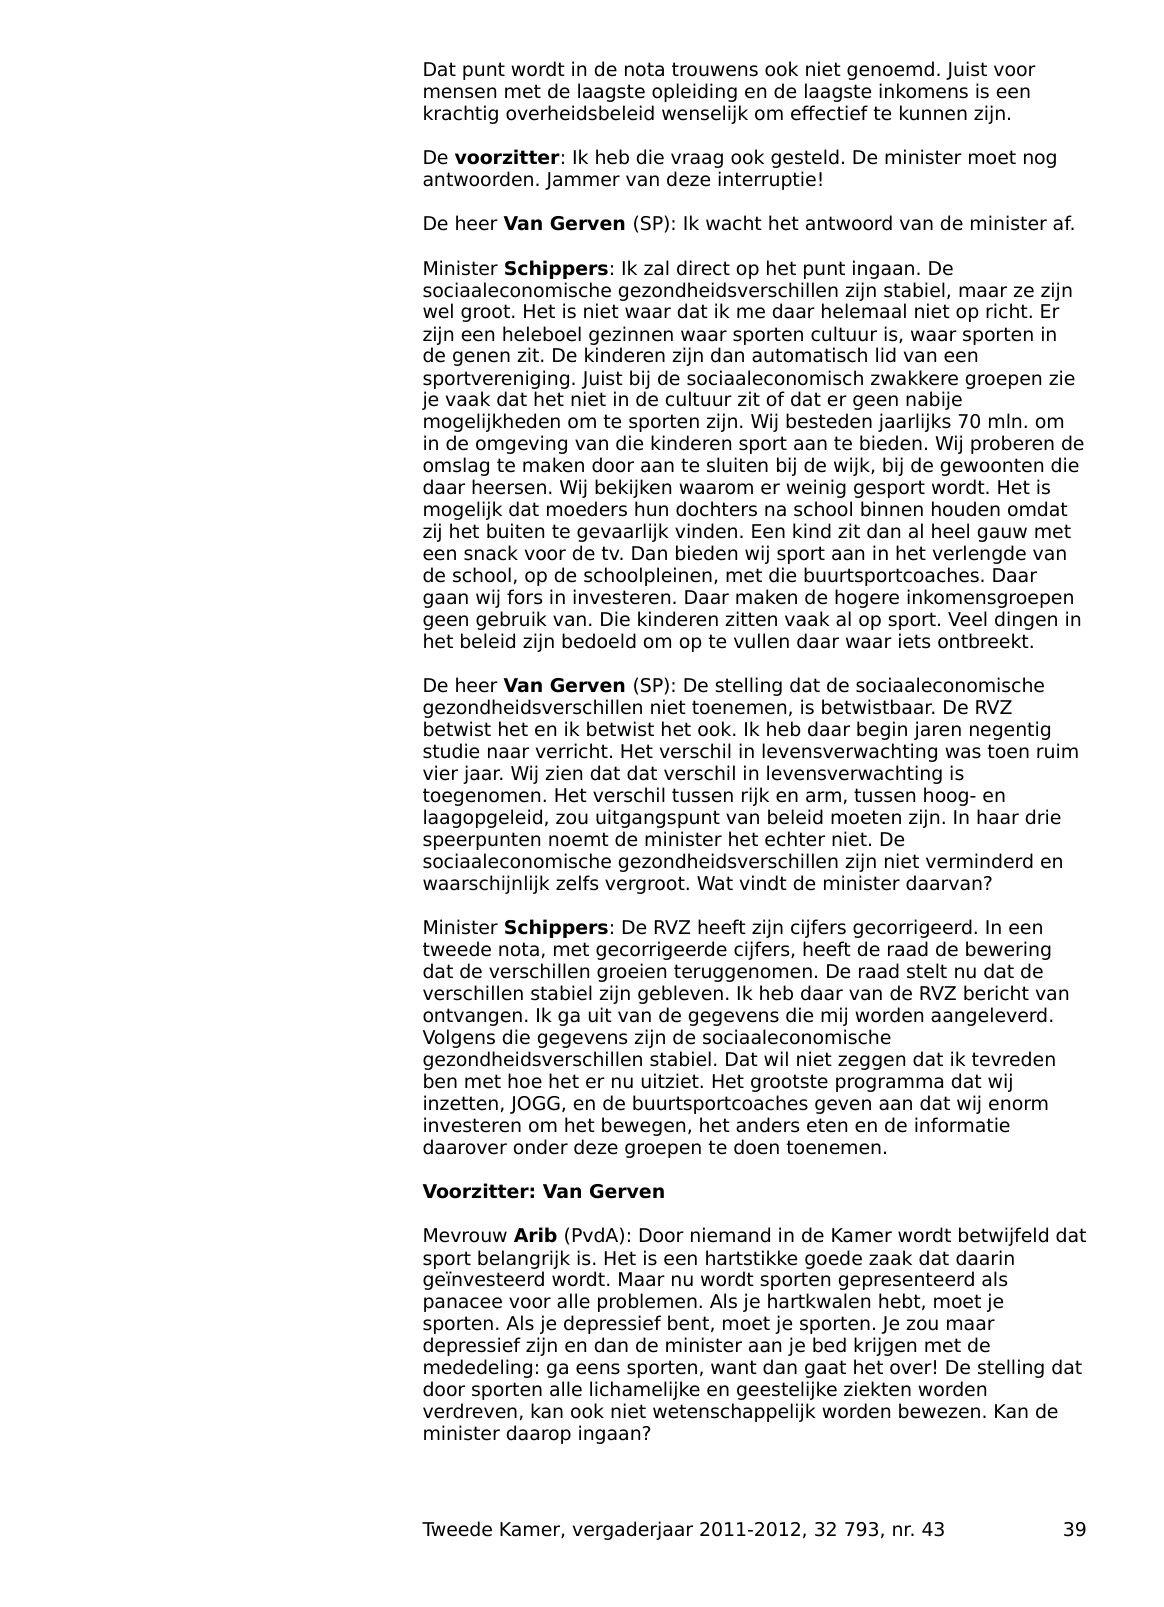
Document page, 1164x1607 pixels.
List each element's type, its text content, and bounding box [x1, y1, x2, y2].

subtitle Voorzitter: Van Gerven [422, 1181, 1087, 1203]
text Dat punt wordt in de nota trouwens ook niet genoemd. Juist voor mensen met de laagste opleiding en de laagste inkomens is een krachtig overheidsbeleid wenselijk om effectief te kunnen zijn. [422, 59, 1087, 125]
text Minister Schippers: Ik zal direct op het punt ingaan. De sociaaleconomische gezondheidsverschillen zijn stabiel, maar ze zijn wel groot. Het is niet waar dat ik me daar helemaal niet op richt. Er zijn een heleboel gezinnen waar sporten cultuur is, waar sporten in de genen zit. De kinderen zijn dan automatisch lid van een sportvereniging. Juist bij de sociaaleconomisch zwakkere groepen zie je vaak dat het niet in de cultuur zit of dat er geen nabije mogelijkheden om te sporten zijn. Wij besteden jaarlijks 70 mln. om in de omgeving van die kinderen sport aan te bieden. Wij proberen de omslag te maken door aan te sluiten bij de wijk, bij de gewoonten die daar heersen. Wij bekijken waarom er weinig gesport wordt. Het is mogelijk dat moeders hun dochters na school binnen houden omdat zij het buiten te gevaarlijk vinden. Een kind zit dan al heel gauw met een snack voor de tv. Dan bieden wij sport aan in het verlengde van de school, op de schoolpleinen, met die buurtsportcoaches. Daar gaan wij fors in investeren. Daar maken de hogere inkomensgroepen geen gebruik van. Die kinderen zitten vaak al op sport. Veel dingen in het beleid zijn bedoeld om op te vullen daar waar iets ontbreekt. [422, 257, 1087, 653]
text De heer Van Gerven (SP): Ik wacht het antwoord van de minister af. [422, 213, 1087, 235]
text Minister Schippers: De RVZ heeft zijn cijfers gecorrigeerd. In een tweede nota, met gecorrigeerde cijfers, heeft de raad de bewering dat de verschillen groeien teruggenomen. De raad stelt nu dat de verschillen stabiel zijn gebleven. Ik heb daar van de RVZ bericht van ontvangen. Ik ga uit van de gegevens die mij worden aangeleverd. Volgens die gegevens zijn de sociaaleconomische gezondheidsverschillen stabiel. Dat wil niet zeggen dat ik tevreden ben met hoe het er nu uitziet. Het grootste programma dat wij inzetten, JOGG, en de buurtsportcoaches geven aan dat wij enorm investeren om het bewegen, het anders eten en de informatie daarover onder deze groepen te doen toenemen. [422, 917, 1087, 1159]
text De heer Van Gerven (SP): De stelling dat de sociaaleconomische gezondheidsverschillen niet toenemen, is betwistbaar. De RVZ betwist het en ik betwist het ook. Ik heb daar begin jaren negentig studie naar verricht. Het verschil in levensverwachting was toen ruim vier jaar. Wij zien dat dat verschil in levensverwachting is toegenomen. Het verschil tussen rijk en arm, tussen hoog- en laagopgeleid, zou uitgangspunt van beleid moeten zijn. In haar drie speerpunten noemt de minister het echter niet. De sociaaleconomische gezondheidsverschillen zijn niet verminderd en waarschijnlijk zelfs vergroot. Wat vindt de minister daarvan? [422, 675, 1087, 895]
text De voorzitter: Ik heb die vraag ook gesteld. De minister moet nog antwoorden. Jammer van deze interruptie! [422, 147, 1087, 191]
text Mevrouw Arib (PvdA): Door niemand in de Kamer wordt betwijfeld dat sport belangrijk is. Het is een hartstikke goede zaak dat daarin geïnvesteerd wordt. Maar nu wordt sporten gepresenteerd als panacee voor alle problemen. Als je hartkwalen hebt, moet je sporten. Als je depressief bent, moet je sporten. Je zou maar depressief zijn en dan de minister aan je bed krijgen met de mededeling: ga eens sporten, want dan gaat het over! De stelling dat door sporten alle lichamelijke en geestelijke ziekten worden verdreven, kan ook niet wetenschappelijk worden bewezen. Kan de minister daarop ingaan? [422, 1225, 1087, 1445]
